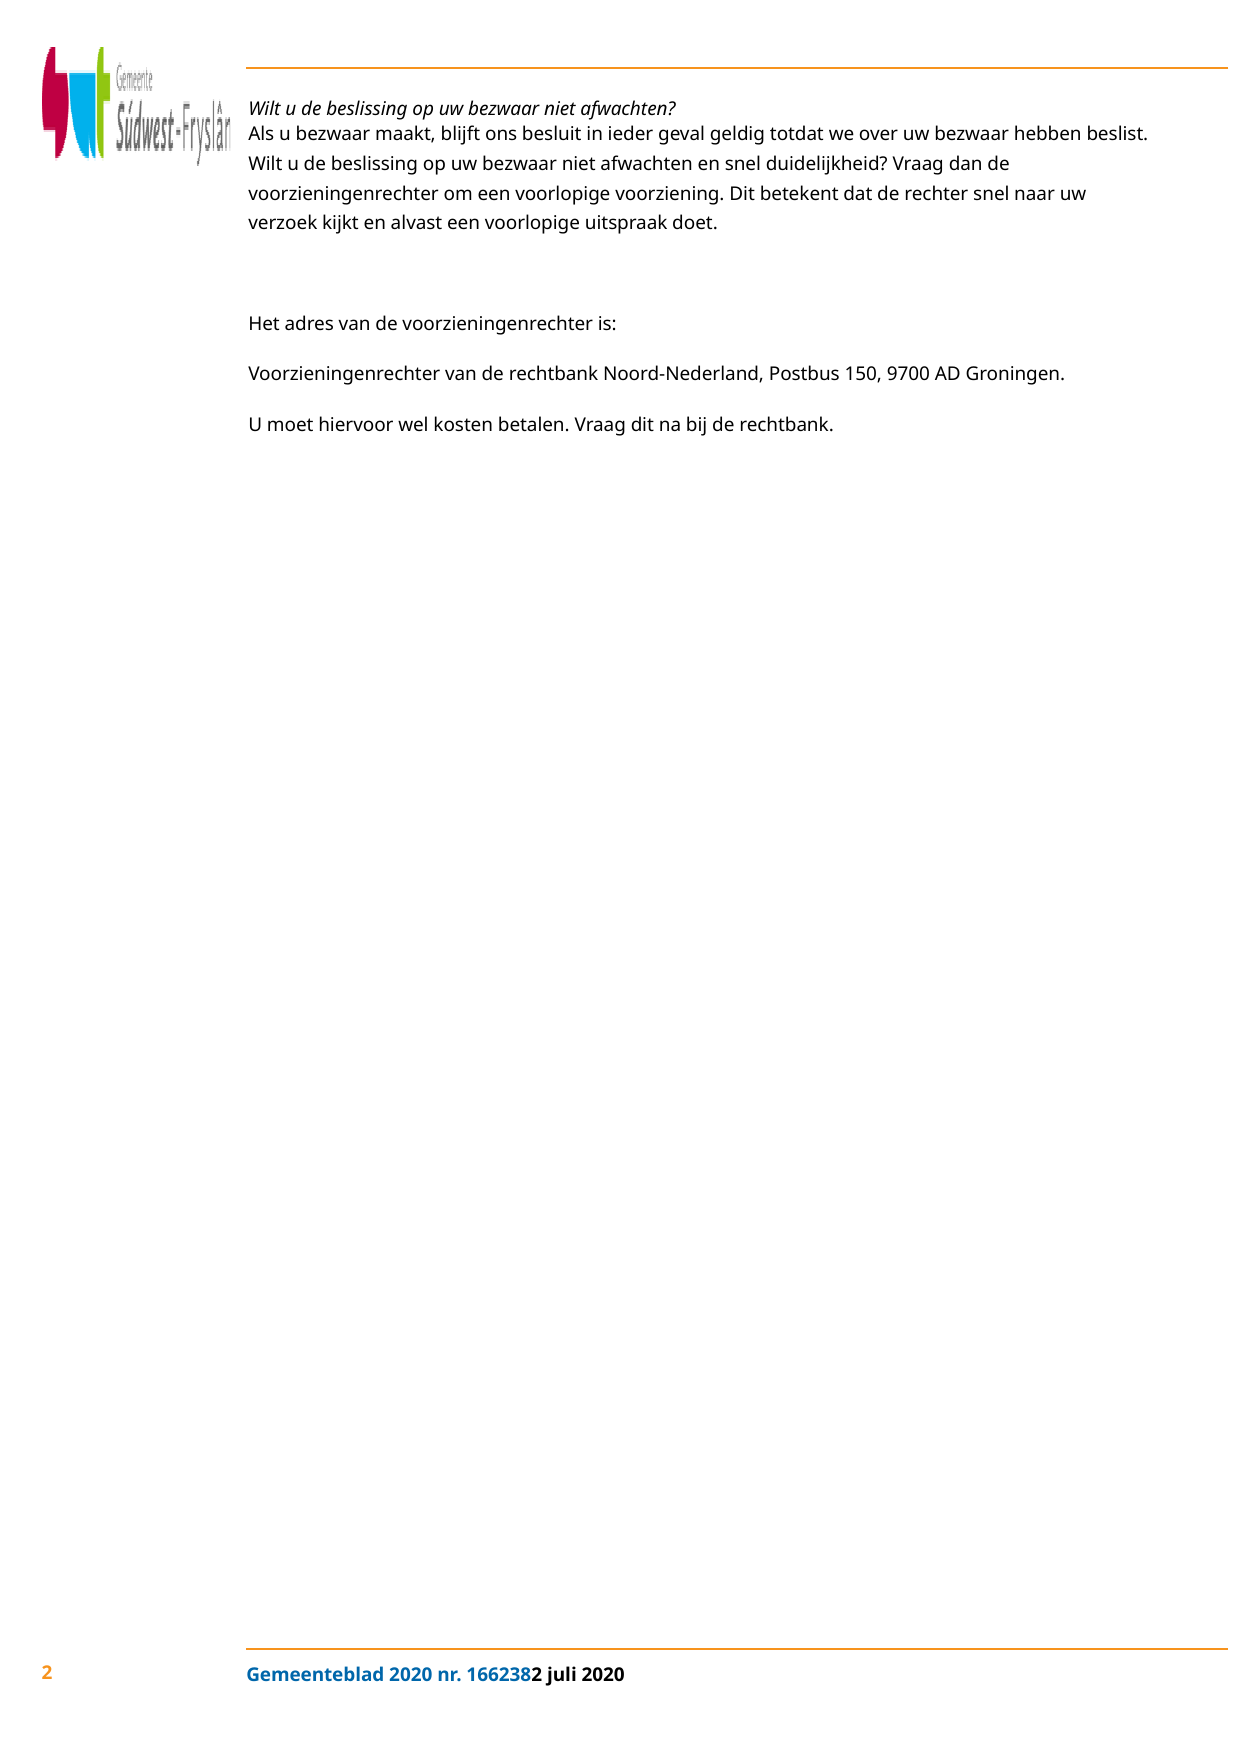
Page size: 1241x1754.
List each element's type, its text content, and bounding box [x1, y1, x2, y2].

text Als u bezwaar maakt, blijft ons besluit in ieder geval geldig totdat we over uw bezwaar hebben beslist. Wilt u de beslissing op uw bezwaar niet afwachten en snel duidelijkheid? Vraag dan de voorzieningenrechter om een voorlopige voorziening. Dit betekent dat de rechter snel naar uw verzoek kijkt en alvast een voorlopige uitspraak doet. [248, 121, 1152, 235]
text Het adres van de voorzieningenrechter is: [248, 310, 1152, 336]
text Wilt u de beslissing op uw bezwaar niet afwachten? [248, 95, 1152, 121]
picture [41, 47, 231, 172]
text Voorzieningenrechter van de rechtbank Noord-Nederland, Postbus 150, 9700 AD Groningen. [248, 361, 1152, 386]
text U moet hiervoor wel kosten betalen. Vraag dit na bij de rechtbank. [248, 411, 1152, 437]
